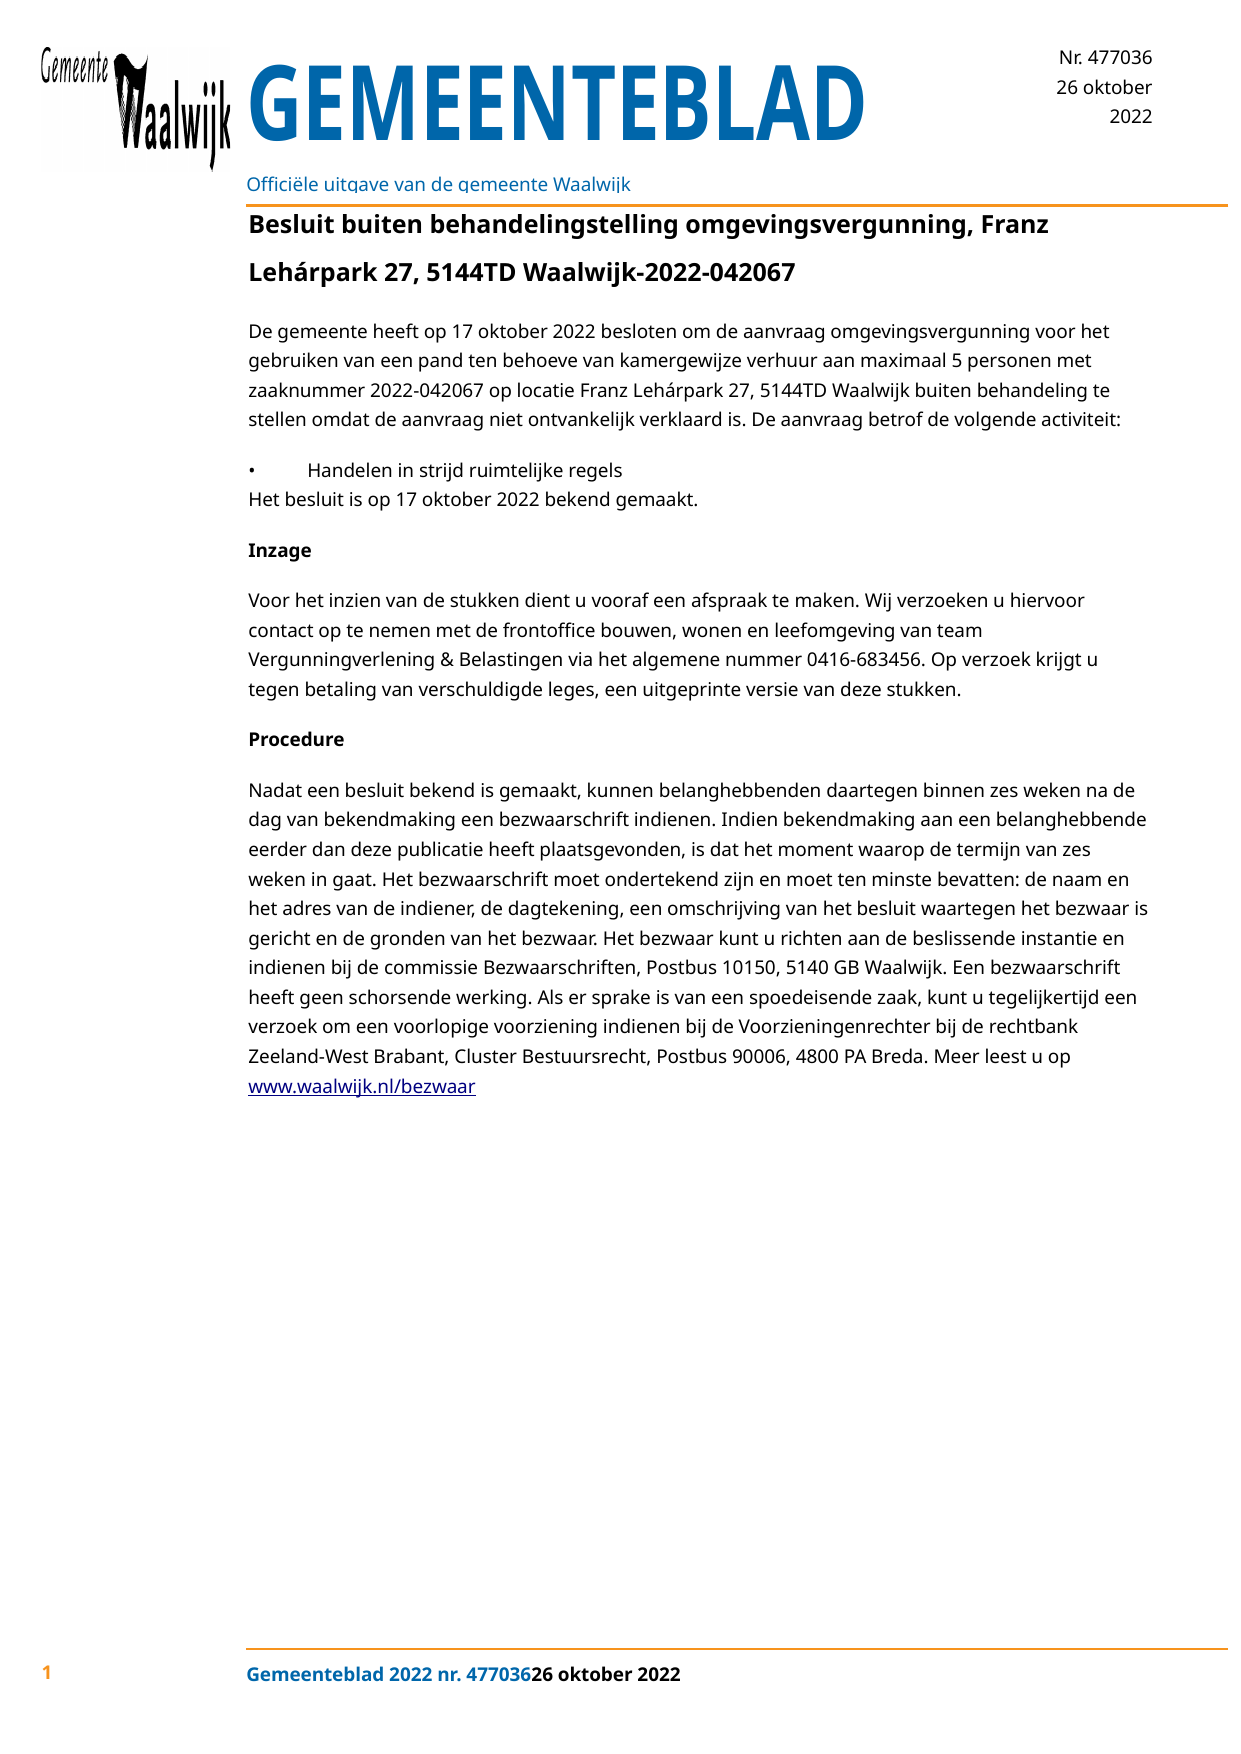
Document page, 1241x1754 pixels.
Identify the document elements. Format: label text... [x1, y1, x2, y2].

text Inzage [248, 537, 1152, 563]
picture [41, 47, 231, 172]
text De gemeente heeft op 17 oktober 2022 besloten om de aanvraag omgevingsvergunning voor het gebruiken van een pand ten behoeve van kamergewijze verhuur aan maximaal 5 personen met zaaknummer 2022-042067 op locatie Franz Lehárpark 27, 5144TD Waalwijk buiten behandeling te stellen omdat de aanvraag niet ontvankelijk verklaard is. De aanvraag betrof de volgende activiteit: [248, 318, 1152, 432]
list Handelen in strijd ruimtelijke regels [248, 457, 1152, 483]
text Voor het inzien van de stukken dient u vooraf een afspraak te maken. Wij verzoeken u hiervoor contact op te nemen met de frontoffice bouwen, wonen en leefomgeving van team Vergunningverlening & Belastingen via het algemene nummer 0416-683456. Op verzoek krijgt u tegen betaling van verschuldigde leges, een uitgeprinte versie van deze stukken. [248, 587, 1152, 702]
text Procedure [248, 727, 1152, 752]
text Besluit buiten behandelingstelling omgevingsvergunning, Franz Lehárpark 27, 5144TD Waalwijk-2022-042067 [248, 207, 1152, 288]
text Het besluit is op 17 oktober 2022 bekend gemaakt. [248, 487, 1152, 512]
text Nadat een besluit bekend is gemaakt, kunnen belanghebbenden daartegen binnen zes weken na de dag van bekendmaking een bezwaarschrift indienen. Indien bekendmaking aan een belanghebbende eerder dan deze publicatie heeft plaatsgevonden, is dat het moment waarop de termijn van zes weken in gaat. Het bezwaarschrift moet ondertekend zijn en moet ten minste bevatten: de naam en het adres van de indiener, de dagtekening, een omschrijving van het besluit waartegen het bezwaar is gericht en de gronden van het bezwaar. Het bezwaar kunt u richten aan de beslissende instantie en indienen bij de commissie Bezwaarschriften, Postbus 10150, 5140 GB Waalwijk. Een bezwaarschrift heeft geen schorsende werking. Als er sprake is van een spoedeisende zaak, kunt u tegelijkertijd een verzoek om een voorlopige voorziening indienen bij de Voorzieningenrechter bij de rechtbank Zeeland-West Brabant, Cluster Bestuursrecht, Postbus 90006, 4800 PA Breda. Meer leest u op www.waalwijk.nl/bezwaar [248, 777, 1152, 1099]
